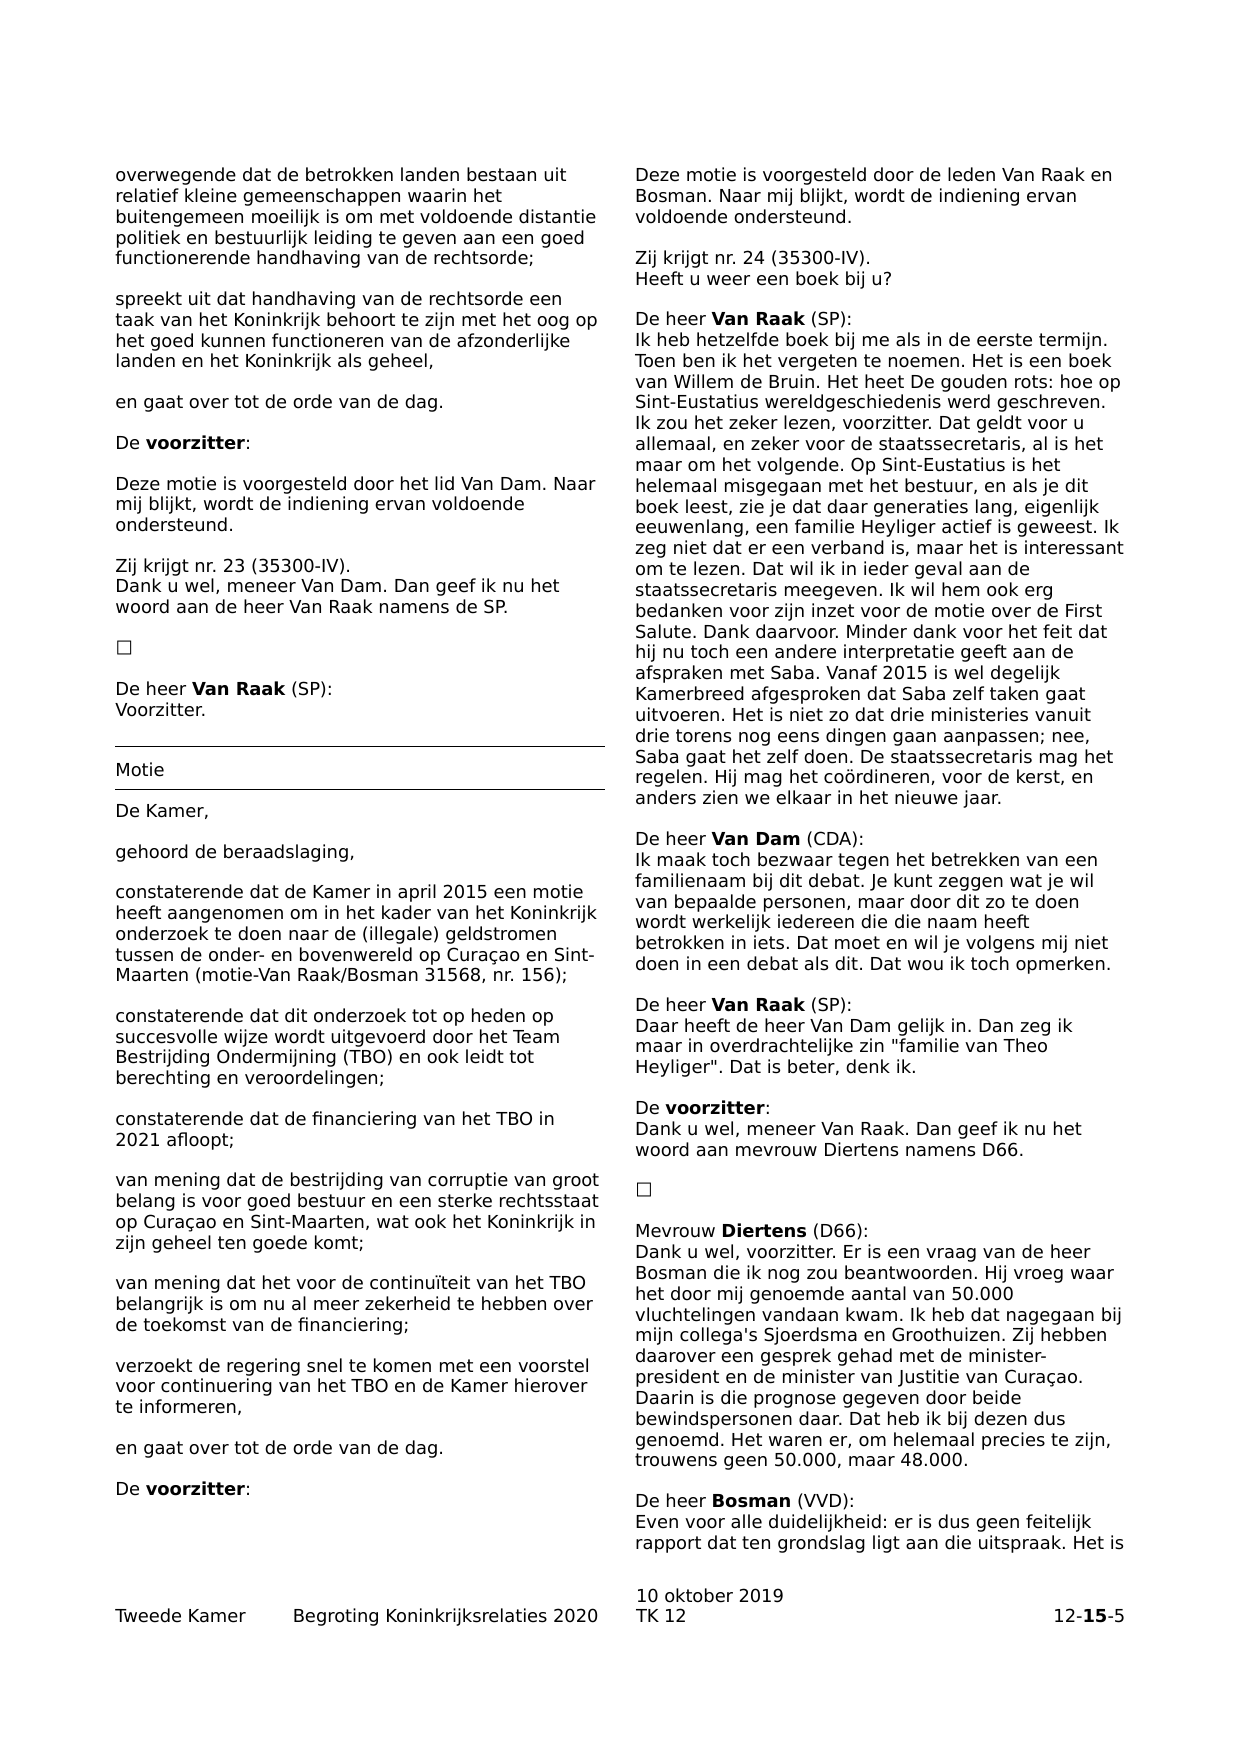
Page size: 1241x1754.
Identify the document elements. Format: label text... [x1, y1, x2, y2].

text De heer Van Raak (SP): [115, 679, 605, 699]
text ⬜ [635, 1180, 1125, 1201]
text verzoekt de regering snel te komen met een voorstel voor continuering van het TBO en de Kamer hierover te informeren, [115, 1355, 605, 1418]
text overwegende dat de betrokken landen bestaan uit relatief kleine gemeenschappen waarin het buitengemeen moeilijk is om met voldoende distantie politiek en bestuurlijk leiding te geven aan een goed functionerende handhaving van de rechtsorde; [115, 165, 605, 269]
text De heer Bosman (VVD): [635, 1491, 1125, 1512]
text Dank u wel, meneer Van Raak. Dan geef ik nu het woord aan mevrouw Diertens namens D66. [635, 1119, 1125, 1160]
text De heer Van Raak (SP): [635, 995, 1125, 1015]
text ⬜ [115, 638, 605, 659]
text De Kamer, [115, 801, 605, 822]
text De heer Van Dam (CDA): [635, 829, 1125, 850]
text spreekt uit dat handhaving van de rechtsorde een taak van het Koninkrijk behoort te zijn met het oog op het goed kunnen functioneren van de afzonderlijke landen en het Koninkrijk als geheel, [115, 289, 605, 372]
text Even voor alle duidelijkheid: er is dus geen feitelijk rapport dat ten grondslag ligt aan die uitspraak. Het is [635, 1512, 1125, 1553]
text constaterende dat de financiering van het TBO in 2021 afloopt; [115, 1109, 605, 1150]
text en gaat over tot de orde van de dag. [115, 392, 605, 413]
text De voorzitter: [635, 1098, 1125, 1119]
text constaterende dat dit onderzoek tot op heden op succesvolle wijze wordt uitgevoerd door het Team Bestrijding Ondermijning (TBO) en ook leidt tot berechting en veroordelingen; [115, 1006, 605, 1089]
text Mevrouw Diertens (D66): [635, 1221, 1125, 1242]
text De voorzitter: [115, 433, 605, 453]
text van mening dat de bestrijding van corruptie van groot belang is voor goed bestuur en een sterke rechtsstaat op Curaçao en Sint-Maarten, wat ook het Koninkrijk in zijn geheel ten goede komt; [115, 1170, 605, 1253]
text Motie [115, 760, 605, 781]
text Voorzitter. [115, 699, 605, 720]
text Ik heb hetzelfde boek bij me als in de eerste termijn. Toen ben ik het vergeten te noemen. Het is een boek van Willem de Bruin. Het heet De gouden rots: hoe op Sint-Eustatius wereldgeschiedenis werd geschreven. Ik zou het zeker lezen, voorzitter. Dat geldt voor u allemaal, en zeker voor de staatssecretaris, al is het maar om het volgende. Op Sint-Eustatius is het helemaal misgegaan met het bestuur, en als je dit boek leest, zie je dat daar generaties lang, eigenlijk eeuwenlang, een familie Heyliger actief is geweest. Ik zeg niet dat er een verband is, maar het is interessant om te lezen. Dat wil ik in ieder geval aan de staatssecretaris meegeven. Ik wil hem ook erg bedanken voor zijn inzet voor de motie over de First Salute. Dank daarvoor. Minder dank voor het feit dat hij nu toch een andere interpretatie geeft aan de afspraken met Saba. Vanaf 2015 is wel degelijk Kamerbreed afgesproken dat Saba zelf taken gaat uitvoeren. Het is niet zo dat drie ministeries vanuit drie torens nog eens dingen gaan aanpassen; nee, Saba gaat het zelf doen. De staatssecretaris mag het regelen. Hij mag het coördineren, voor de kerst, en anders zien we elkaar in het nieuwe jaar. [635, 330, 1125, 809]
text en gaat over tot de orde van de dag. [115, 1438, 605, 1458]
text De voorzitter: [115, 1478, 605, 1499]
text constaterende dat de Kamer in april 2015 een motie heeft aangenomen om in het kader van het Koninkrijk onderzoek te doen naar de (illegale) geldstromen tussen de onder- en bovenwereld op Curaçao en Sint-Maarten (motie-Van Raak/Bosman 31568, nr. 156); [115, 882, 605, 986]
text De heer Van Raak (SP): [635, 309, 1125, 330]
text Zij krijgt nr. 24 (35300-IV). [635, 247, 1125, 268]
text van mening dat het voor de continuïteit van het TBO belangrijk is om nu al meer zekerheid te hebben over de toekomst van de financiering; [115, 1273, 605, 1335]
text Zij krijgt nr. 23 (35300-IV). [115, 556, 605, 576]
text Dank u wel, meneer Van Dam. Dan geef ik nu het woord aan de heer Van Raak namens de SP. [115, 576, 605, 618]
text Deze motie is voorgesteld door het lid Van Dam. Naar mij blijkt, wordt de indiening ervan voldoende ondersteund. [115, 473, 605, 536]
text gehoord de beraadslaging, [115, 842, 605, 862]
text Deze motie is voorgesteld door de leden Van Raak en Bosman. Naar mij blijkt, wordt de indiening ervan voldoende ondersteund. [635, 165, 1125, 227]
text Daar heeft de heer Van Dam gelijk in. Dan zeg ik maar in overdrachtelijke zin "familie van Theo Heyliger". Dat is beter, denk ik. [635, 1015, 1125, 1078]
text Ik maak toch bezwaar tegen het betrekken van een familienaam bij dit debat. Je kunt zeggen wat je wil van bepaalde personen, maar door dit zo te doen wordt werkelijk iedereen die die naam heeft betrokken in iets. Dat moet en wil je volgens mij niet doen in een debat als dit. Dat wou ik toch opmerken. [635, 850, 1125, 975]
text Heeft u weer een boek bij u? [635, 268, 1125, 289]
text Dank u wel, voorzitter. Er is een vraag van de heer Bosman die ik nog zou beantwoorden. Hij vroeg waar het door mij genoemde aantal van 50.000 vluchtelingen vandaan kwam. Ik heb dat nagegaan bij mijn collega's Sjoerdsma en Groothuizen. Zij hebben daarover een gesprek gehad met de minister-president en de minister van Justitie van Curaçao. Daarin is die prognose gegeven door beide bewindspersonen daar. Dat heb ik bij dezen dus genoemd. Het waren er, om helemaal precies te zijn, trouwens geen 50.000, maar 48.000. [635, 1242, 1125, 1471]
